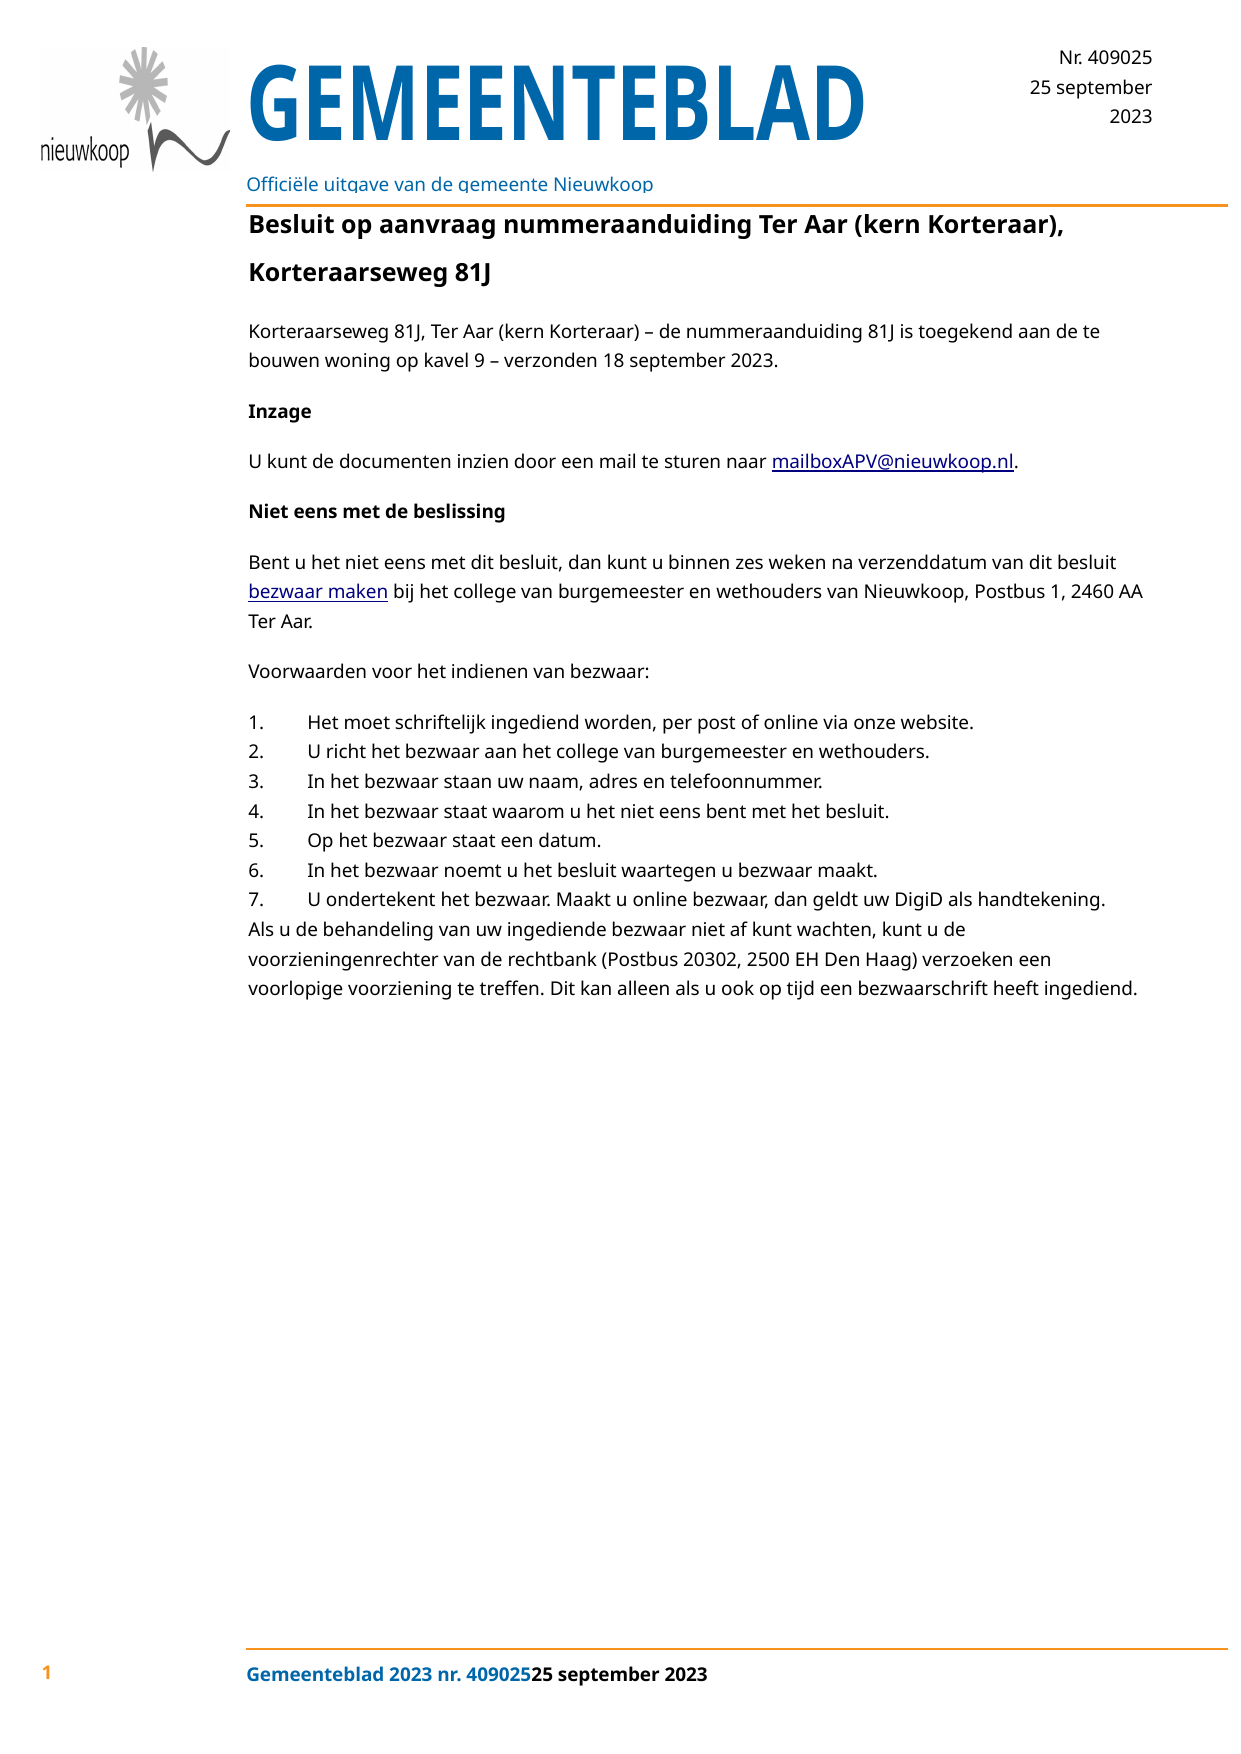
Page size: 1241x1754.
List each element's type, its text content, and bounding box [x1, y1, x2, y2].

text Besluit op aanvraag nummeraanduiding Ter Aar (kern Korteraar), Korteraarseweg 81J [248, 207, 1152, 288]
list In het bezwaar staan uw naam, adres en telefoonnummer. [248, 768, 1152, 794]
list In het bezwaar staat waarom u het niet eens bent met het besluit. [248, 798, 1152, 824]
text Inzage [248, 398, 1152, 424]
list U richt het bezwaar aan het college van burgemeester en wethouders. [248, 739, 1152, 764]
list Het moet schriftelijk ingediend worden, per post of online via onze website. [248, 709, 1152, 735]
text Bent u het niet eens met dit besluit, dan kunt u binnen zes weken na verzenddatum van dit besluit bezwaar maken bij het college van burgemeester en wethouders van Nieuwkoop, Postbus 1, 2460 AA Ter Aar. [248, 549, 1152, 634]
list In het bezwaar noemt u het besluit waartegen u bezwaar maakt. [248, 857, 1152, 883]
list Op het bezwaar staat een datum. [248, 827, 1152, 853]
list U ondertekent het bezwaar. Maakt u online bezwaar, dan geldt uw DigiD als handtekening. [248, 887, 1152, 912]
picture [41, 47, 231, 172]
text Als u de behandeling van uw ingediende bezwaar niet af kunt wachten, kunt u de voorzieningenrechter van de rechtbank (Postbus 20302, 2500 EH Den Haag) verzoeken een voorlopige voorziening te treffen. Dit kan alleen als u ook op tijd een bezwaarschrift heeft ingediend. [248, 916, 1152, 1001]
text Niet eens met de beslissing [248, 499, 1152, 524]
text U kunt de documenten inzien door een mail te sturen naar mailboxAPV@nieuwkoop.nl. [248, 448, 1152, 474]
text Korteraarseweg 81J, Ter Aar (kern Korteraar) – de nummeraanduiding 81J is toegekend aan de te bouwen woning op kavel 9 – verzonden 18 september 2023. [248, 318, 1152, 373]
text Voorwaarden voor het indienen van bezwaar: [248, 659, 1152, 684]
